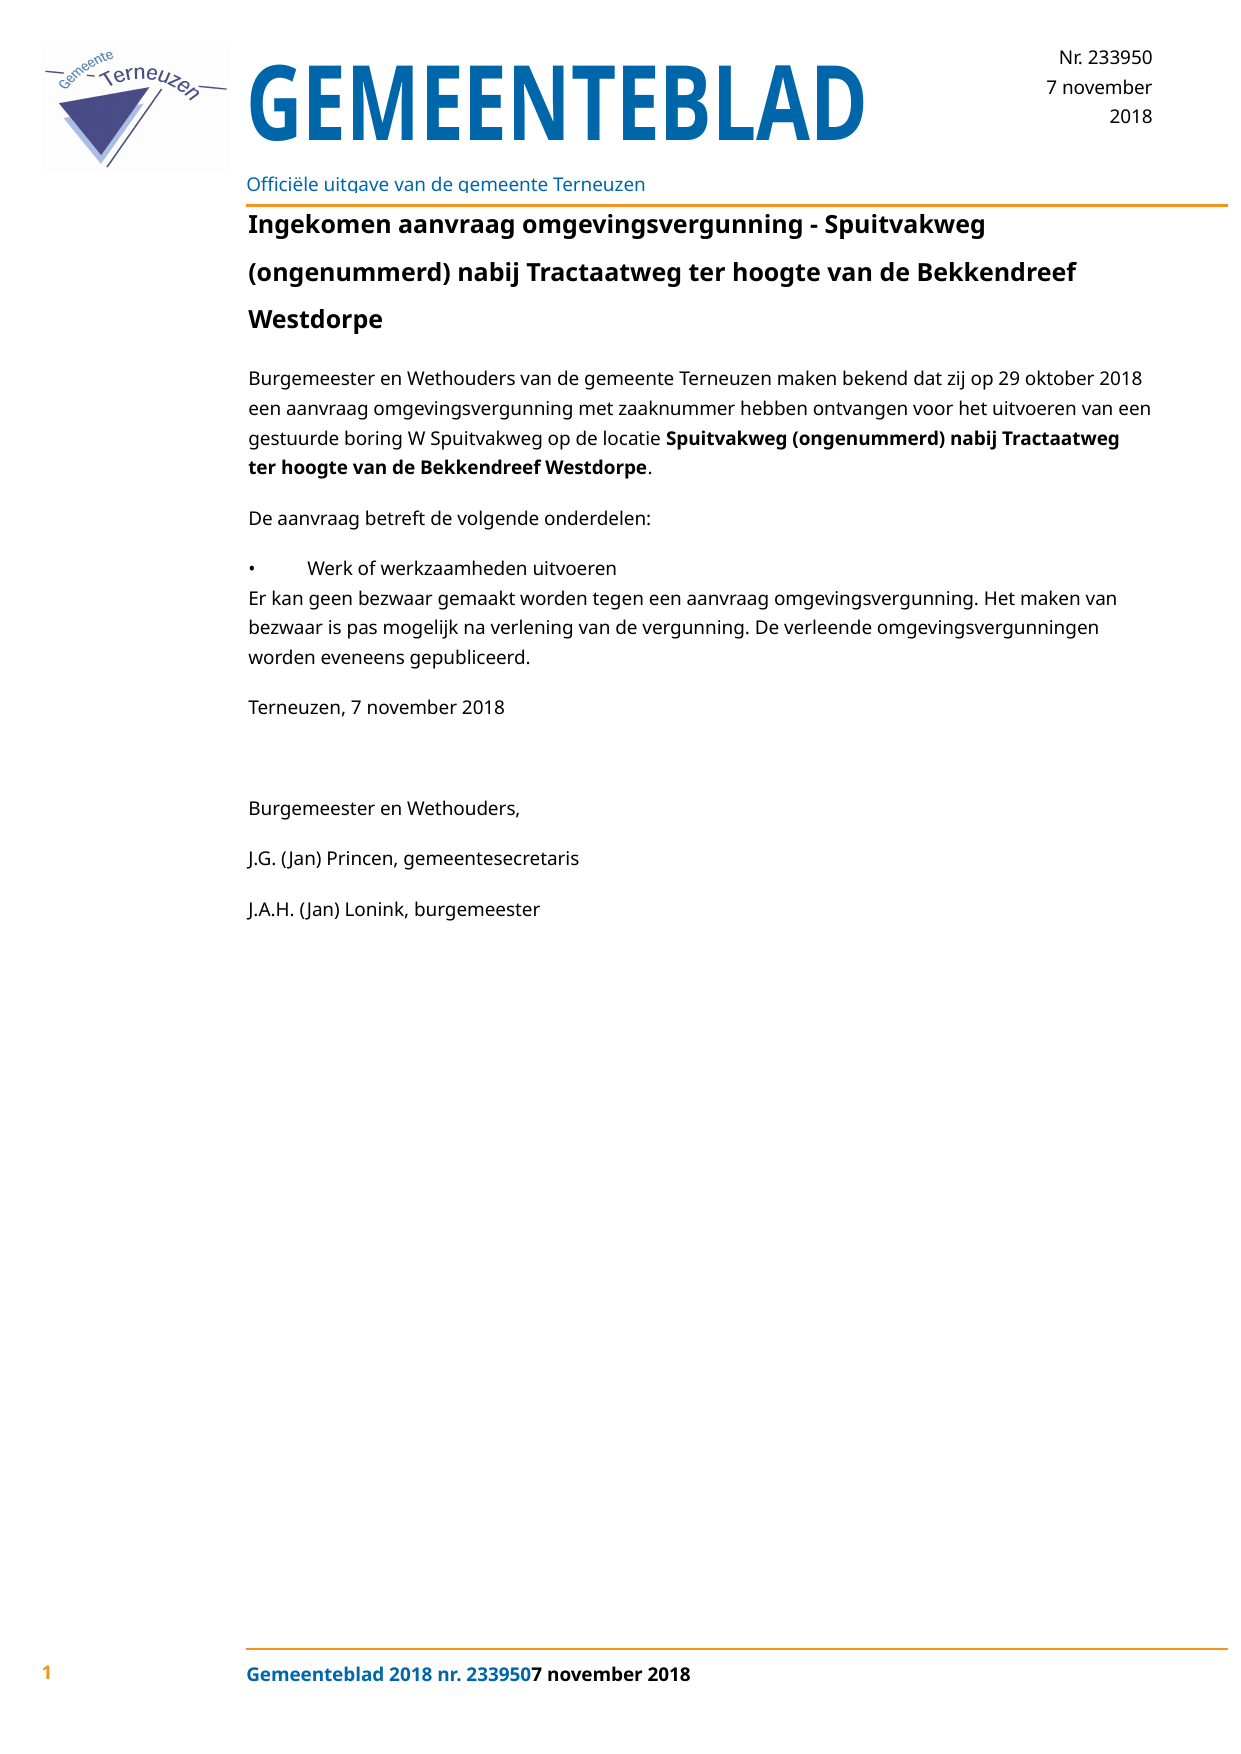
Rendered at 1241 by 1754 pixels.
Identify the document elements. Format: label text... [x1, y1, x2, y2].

text J.G. (Jan) Princen, gemeentesecretaris [248, 846, 1152, 871]
text Burgemeester en Wethouders van de gemeente Terneuzen maken bekend dat zij op 29 oktober 2018 een aanvraag omgevingsvergunning met zaaknummer hebben ontvangen voor het uitvoeren van een gestuurde boring W Spuitvakweg op de locatie Spuitvakweg (ongenummerd) nabij Tractaatweg ter hoogte van de Bekkendreef Westdorpe. [248, 366, 1152, 480]
text De aanvraag betreft de volgende onderdelen: [248, 505, 1152, 530]
text J.A.H. (Jan) Lonink, burgemeester [248, 896, 1152, 922]
text Terneuzen, 7 november 2018 [248, 694, 1152, 720]
picture [41, 47, 231, 172]
text Er kan geen bezwaar gemaakt worden tegen een aanvraag omgevingsvergunning. Het maken van bezwaar is pas mogelijk na verlening van de vergunning. De verleende omgevingsvergunningen worden eveneens gepubliceerd. [248, 585, 1152, 669]
list Werk of werkzaamheden uitvoeren [248, 555, 1152, 581]
text Burgemeester en Wethouders, [248, 795, 1152, 821]
text Ingekomen aanvraag omgevingsvergunning - Spuitvakweg (ongenummerd) nabij Tractaatweg ter hoogte van de Bekkendreef Westdorpe [248, 207, 1152, 336]
